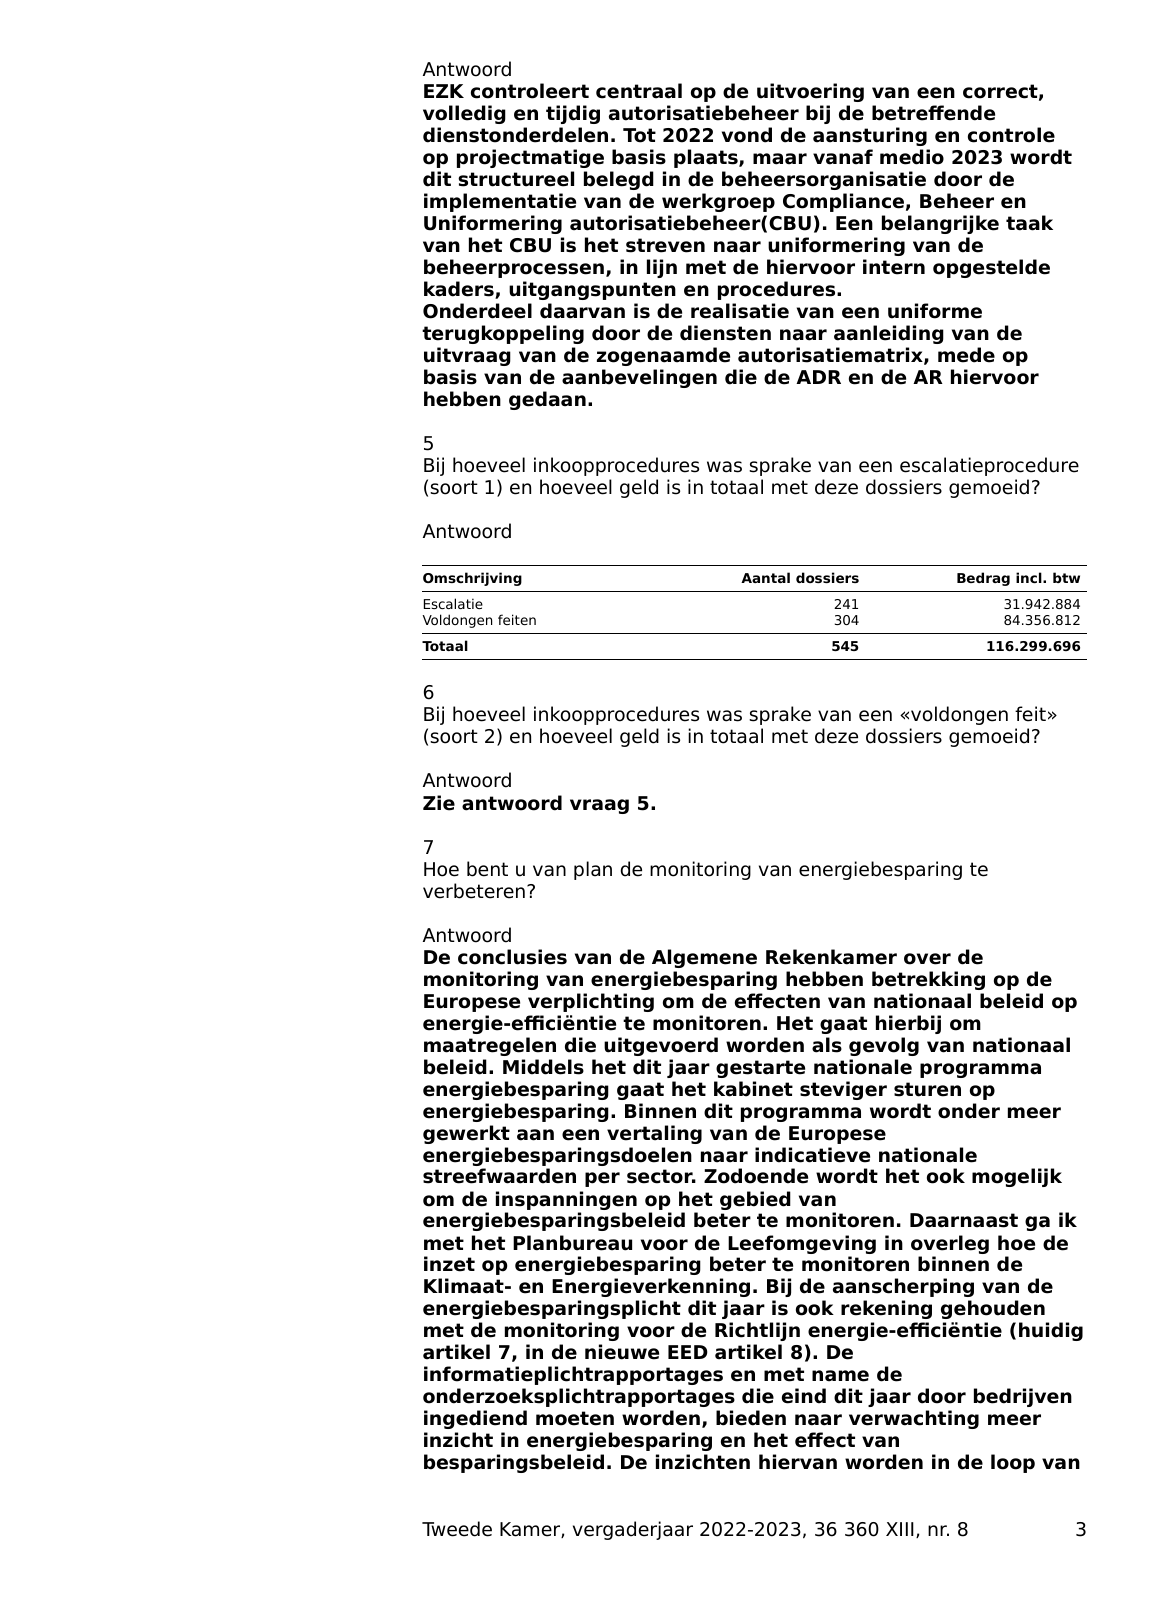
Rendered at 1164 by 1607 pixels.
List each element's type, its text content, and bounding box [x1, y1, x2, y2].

table_header Aantal dossiers [644, 566, 865, 591]
table_cell Voldongen feiten [422, 613, 644, 633]
text 6 [422, 682, 1087, 704]
text Onderdeel daarvan is de realisatie van een uniforme terugkoppeling door de diensten naar aanleiding van de uitvraag van de zogenaamde autorisatiematrix, mede op basis van de aanbevelingen die de ADR en de AR hiervoor hebben gedaan. [422, 301, 1087, 411]
table_cell 304 [644, 613, 865, 633]
text De conclusies van de Algemene Rekenkamer over de monitoring van energiebesparing hebben betrekking op de Europese verplichting om de effecten van nationaal beleid op energie-efficiëntie te monitoren. Het gaat hierbij om maatregelen die uitgevoerd worden als gevolg van nationaal beleid. Middels het dit jaar gestarte nationale programma energiebesparing gaat het kabinet steviger sturen op energiebesparing. Binnen dit programma wordt onder meer gewerkt aan een vertaling van de Europese energiebesparingsdoelen naar indicatieve nationale streefwaarden per sector. Zodoende wordt het ook mogelijk om de inspanningen op het gebied van energiebesparingsbeleid beter te monitoren. Daarnaast ga ik met het Planbureau voor de Leefomgeving in overleg hoe de inzet op energiebesparing beter te monitoren binnen de Klimaat- en Energieverkenning. Bij de aanscherping van de energiebesparingsplicht dit jaar is ook rekening gehouden met de monitoring voor de Richtlijn energie-efficiëntie (huidig artikel 7, in de nieuwe EED artikel 8). De informatieplichtrapportages en met name de onderzoeksplichtrapportages die eind dit jaar door bedrijven ingediend moeten worden, bieden naar verwachting meer inzicht in energiebesparing en het effect van besparingsbeleid. De inzichten hiervan worden in de loop van [422, 947, 1087, 1474]
text Antwoord [422, 59, 1087, 81]
text Antwoord [422, 521, 1087, 543]
table_cell 84.356.812 [865, 613, 1087, 633]
table_cell 241 [644, 592, 865, 612]
text Bij hoeveel inkoopprocedures was sprake van een escalatieprocedure (soort 1) en hoeveel geld is in totaal met deze dossiers gemoeid? [422, 455, 1087, 499]
table_cell 545 [644, 634, 865, 659]
text EZK controleert centraal op de uitvoering van een correct, volledig en tijdig autorisatiebeheer bij de betreffende dienstonderdelen. Tot 2022 vond de aansturing en controle op projectmatige basis plaats, maar vanaf medio 2023 wordt dit structureel belegd in de beheersorganisatie door de implementatie van de werkgroep Compliance, Beheer en Uniformering autorisatiebeheer(CBU). Een belangrijke taak van het CBU is het streven naar uniformering van de beheerprocessen, in lijn met de hiervoor intern opgestelde kaders, uitgangspunten en procedures. [422, 81, 1087, 301]
table_header Bedrag incl. btw [865, 566, 1087, 591]
table_cell 116.299.696 [865, 634, 1087, 659]
table_cell 31.942.884 [865, 592, 1087, 612]
text Antwoord [422, 770, 1087, 792]
text 7 [422, 837, 1087, 858]
text Hoe bent u van plan de monitoring van energiebesparing te verbeteren? [422, 858, 1087, 902]
text Zie antwoord vraag 5. [422, 792, 1087, 814]
table_cell Totaal [422, 634, 644, 659]
text Antwoord [422, 925, 1087, 947]
table_header Omschrijving [422, 566, 644, 591]
text 5 [422, 433, 1087, 455]
table_cell Escalatie [422, 592, 644, 612]
text Bij hoeveel inkoopprocedures was sprake van een «voldongen feit» (soort 2) en hoeveel geld is in totaal met deze dossiers gemoeid? [422, 704, 1087, 748]
